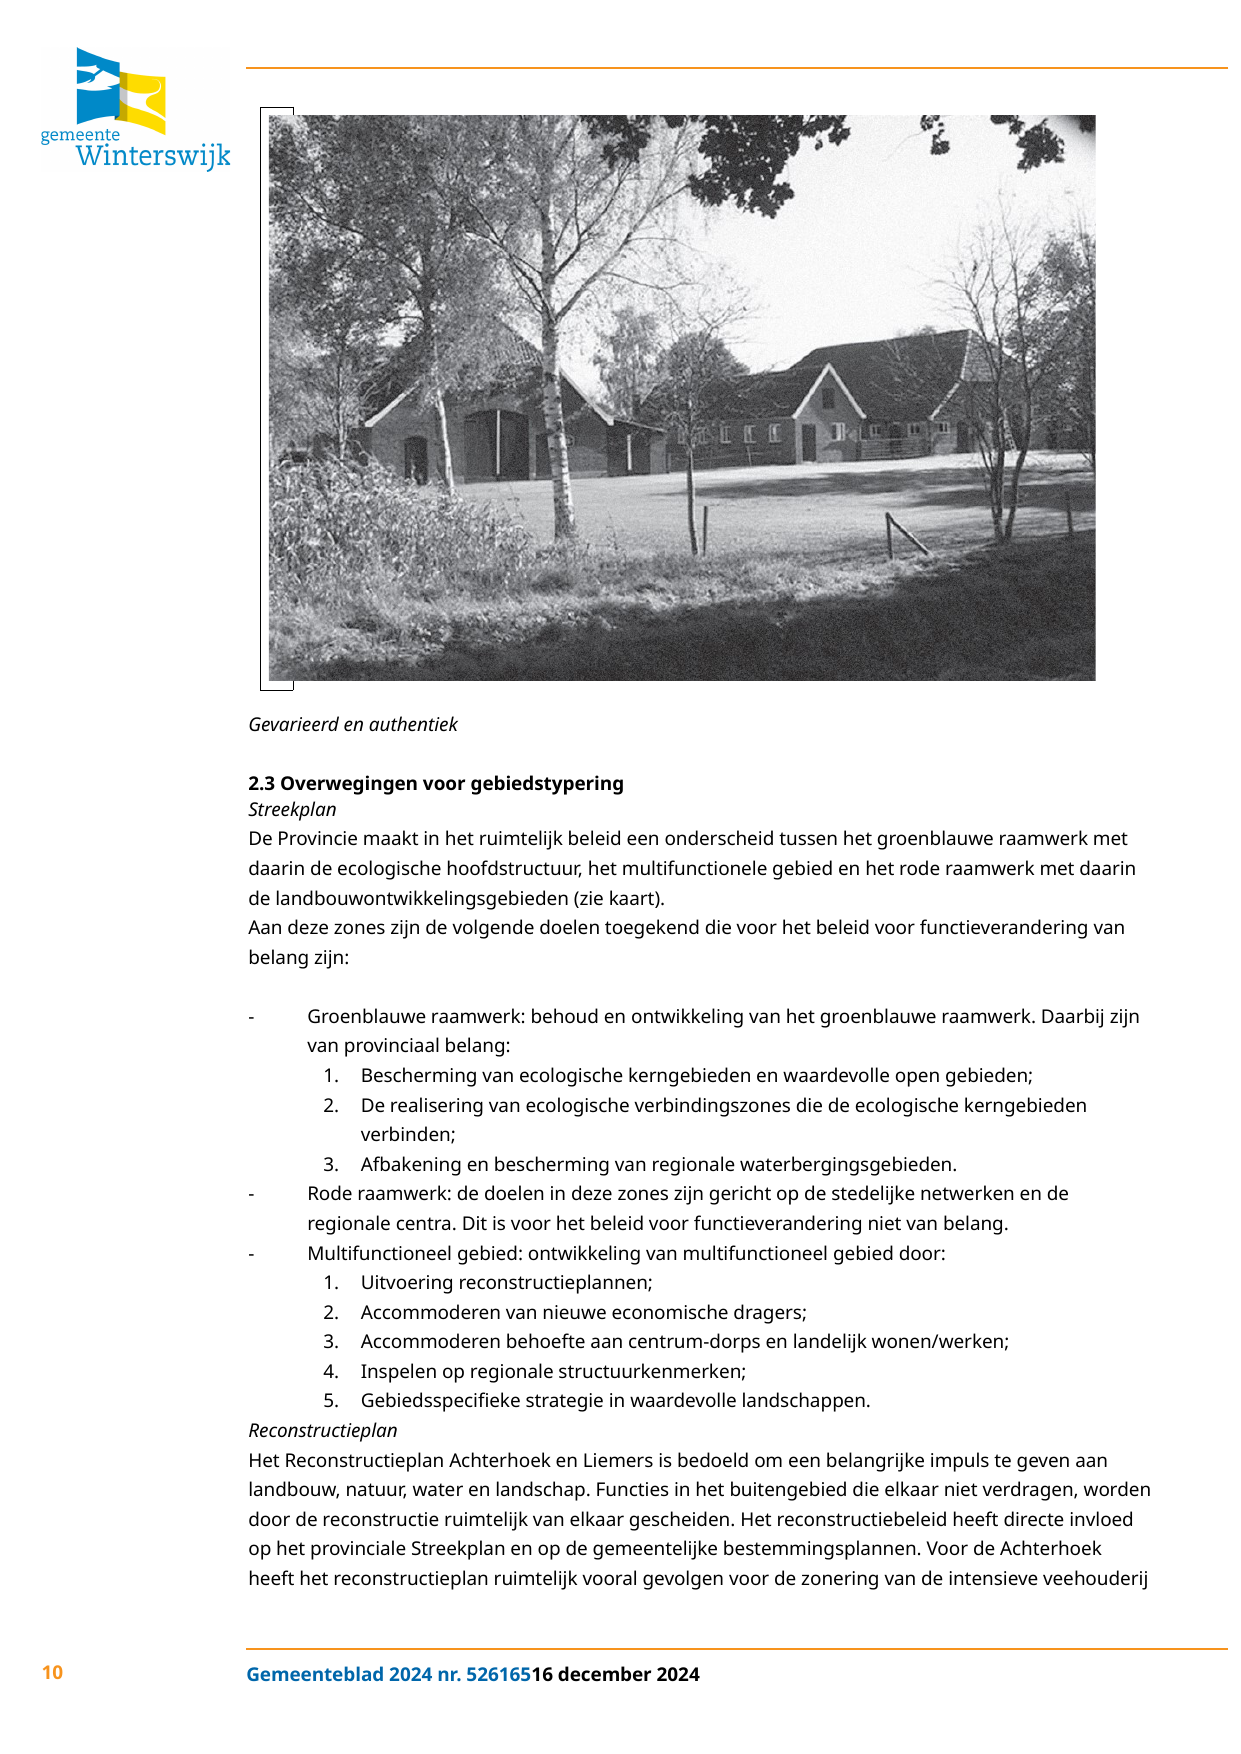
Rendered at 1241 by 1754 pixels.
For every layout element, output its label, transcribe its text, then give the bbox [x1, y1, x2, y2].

text 2.3 Overwegingen voor gebiedstypering [248, 770, 1152, 796]
picture [225, 153, 231, 162]
text Reconstructieplan [248, 1417, 1152, 1443]
text Het Reconstructieplan Achterhoek en Liemers is bedoeld om een belangrijke impuls te geven aan landbouw, natuur, water en landschap. Functies in het buitengebied die elkaar niet verdragen, worden door de reconstructie ruimtelijk van elkaar gescheiden. Het reconstructiebeleid heeft directe invloed op het provinciale Streekplan en op de gemeentelijke bestemmingsplannen. Voor de Achterhoek heeft het reconstructieplan ruimtelijk vooral gevolgen voor de zonering van de intensieve veehouderij [248, 1447, 1152, 1591]
list Rode raamwerk: de doelen in deze zones zijn gericht op de stedelijke netwerken en de regionale centra. Dit is voor het beleid voor functieverandering niet van belang. [248, 1181, 1152, 1236]
list Groenblauwe raamwerk: behoud en ontwikkeling van het groenblauwe raamwerk. Daarbij zijn van provinciaal belang: [248, 1003, 1152, 1058]
list Uitvoering reconstructieplannen; [323, 1269, 1152, 1295]
list Accommoderen behoefte aan centrum-dorps en landelijk wonen/werken; [323, 1328, 1152, 1354]
picture [268, 115, 1096, 681]
list Bescherming van ecologische kerngebieden en waardevolle open gebieden; [323, 1062, 1152, 1088]
list Multifunctioneel gebied: ontwikkeling van multifunctioneel gebied door: [248, 1240, 1152, 1266]
text Streekplan [248, 796, 1152, 822]
text Aan deze zones zijn de volgende doelen toegekend die voor het beleid voor functieverandering van belang zijn: [248, 914, 1152, 970]
text De Provincie maakt in het ruimtelijk beleid een onderscheid tussen het groenblauwe raamwerk met daarin de ecologische hoofdstructuur, het multifunctionele gebied en het rode raamwerk met daarin de landbouwontwikkelingsgebieden (zie kaart). [248, 826, 1152, 911]
picture [41, 47, 231, 172]
list De realisering van ecologische verbindingszones die de ecologische kerngebieden verbinden; [323, 1092, 1152, 1147]
list Accommoderen van nieuwe economische dragers; [323, 1299, 1152, 1325]
list Afbakening en bescherming van regionale waterbergingsgebieden. [323, 1151, 1152, 1177]
text Gevarieerd en authentiek [248, 711, 1152, 737]
list Inspelen op regionale structuurkenmerken; [323, 1358, 1152, 1384]
list Gebiedsspecifieke strategie in waardevolle landschappen. [323, 1388, 1152, 1413]
